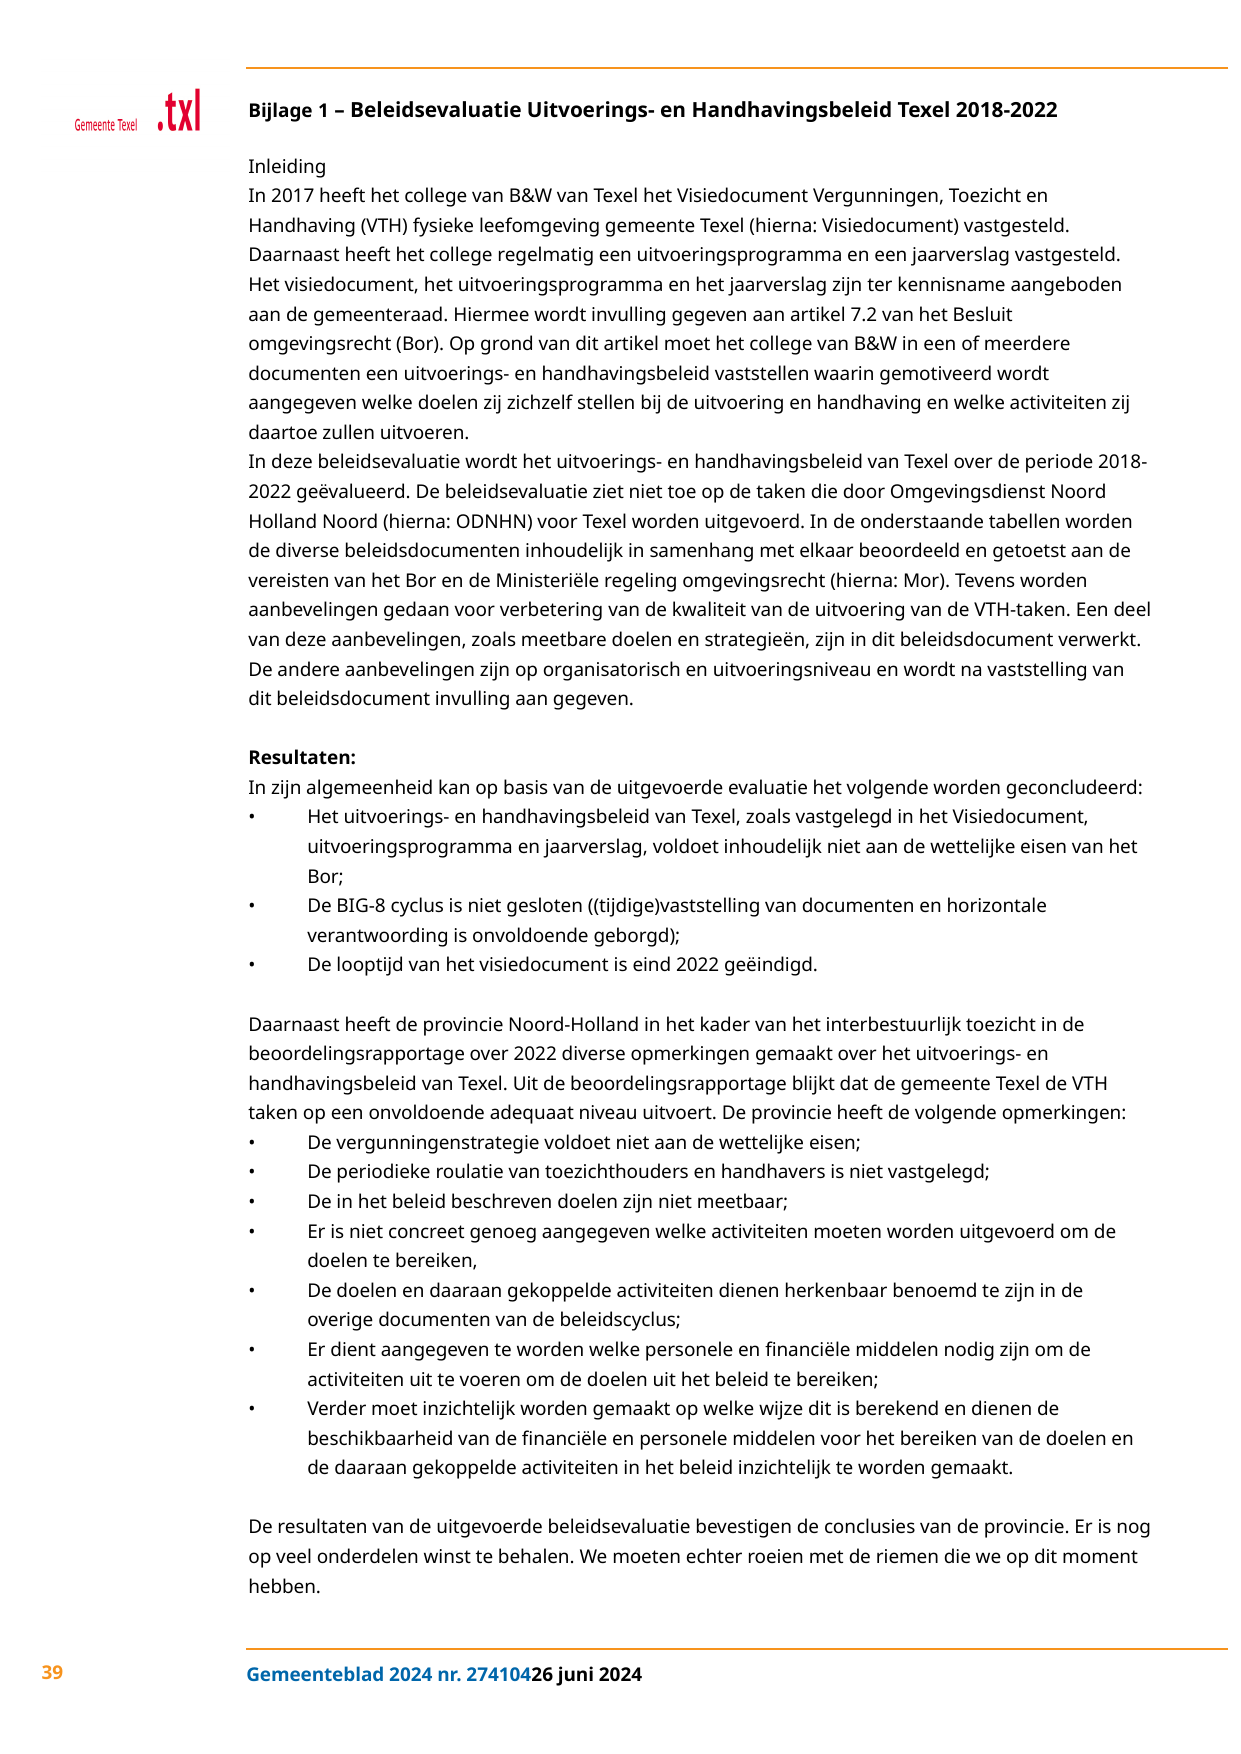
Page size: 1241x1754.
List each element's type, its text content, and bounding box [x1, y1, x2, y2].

text Daarnaast heeft de provincie Noord-Holland in het kader van het interbestuurlijk toezicht in de beoordelingsrapportage over 2022 diverse opmerkingen gemaakt over het uitvoerings- en handhavingsbeleid van Texel. Uit de beoordelingsrapportage blijkt dat de gemeente Texel de VTH taken op een onvoldoende adequaat niveau uitvoert. De provincie heeft de volgende opmerkingen: [248, 1011, 1152, 1125]
list Het uitvoerings- en handhavingsbeleid van Texel, zoals vastgelegd in het Visiedocument, uitvoeringsprogramma en jaarverslag, voldoet inhoudelijk niet aan de wettelijke eisen van het Bor; [248, 804, 1152, 889]
list De doelen en daaraan gekoppelde activiteiten dienen herkenbaar benoemd te zijn in de overige documenten van de beleidscyclus; [248, 1277, 1152, 1332]
text De resultaten van de uitgevoerde beleidsevaluatie bevestigen de conclusies van de provincie. Er is nog op veel onderdelen winst te behalen. We moeten echter roeien met de riemen die we op dit moment hebben. [248, 1514, 1152, 1599]
text In deze beleidsevaluatie wordt het uitvoerings- en handhavingsbeleid van Texel over de periode 2018-2022 geëvalueerd. De beleidsevaluatie ziet niet toe op de taken die door Omgevingsdienst Noord Holland Noord (hierna: ODNHN) voor Texel worden uitgevoerd. In de onderstaande tabellen worden de diverse beleidsdocumenten inhoudelijk in samenhang met elkaar beoordeeld en getoetst aan de vereisten van het Bor en de Ministeriële regeling omgevingsrecht (hierna: Mor). Tevens worden aanbevelingen gedaan voor verbetering van de kwaliteit van de uitvoering van de VTH-taken. Een deel van deze aanbevelingen, zoals meetbare doelen en strategieën, zijn in dit beleidsdocument verwerkt. De andere aanbevelingen zijn op organisatorisch en uitvoeringsniveau en wordt na vaststelling van dit beleidsdocument invulling aan gegeven. [248, 449, 1152, 711]
list Verder moet inzichtelijk worden gemaakt op welke wijze dit is berekend en dienen de beschikbaarheid van de financiële en personele middelen voor het bereiken van de doelen en de daaraan gekoppelde activiteiten in het beleid inzichtelijk te worden gemaakt. [248, 1395, 1152, 1480]
text In zijn algemeenheid kan op basis van de uitgevoerde evaluatie het volgende worden geconcludeerd: [248, 774, 1152, 800]
list Er dient aangegeven te worden welke personele en financiële middelen nodig zijn om de activiteiten uit te voeren om de doelen uit het beleid te bereiken; [248, 1336, 1152, 1392]
list Er is niet concreet genoeg aangegeven welke activiteiten moeten worden uitgevoerd om de doelen te bereiken, [248, 1218, 1152, 1273]
list De looptijd van het visiedocument is eind 2022 geëindigd. [248, 952, 1152, 977]
list De vergunningenstrategie voldoet niet aan de wettelijke eisen; [248, 1129, 1152, 1155]
text Bijlage 1 – Beleidsevaluatie Uitvoerings- en Handhavingsbeleid Texel 2018-2022 [248, 95, 1152, 123]
picture [41, 47, 231, 172]
list De BIG-8 cyclus is niet gesloten ((tijdige)vaststelling van documenten en horizontale verantwoording is onvoldoende geborgd); [248, 892, 1152, 948]
list De in het beleid beschreven doelen zijn niet meetbaar; [248, 1188, 1152, 1214]
text In 2017 heeft het college van B&W van Texel het Visiedocument Vergunningen, Toezicht en Handhaving (VTH) fysieke leefomgeving gemeente Texel (hierna: Visiedocument) vastgesteld. Daarnaast heeft het college regelmatig een uitvoeringsprogramma en een jaarverslag vastgesteld. Het visiedocument, het uitvoeringsprogramma en het jaarverslag zijn ter kennisname aangeboden aan de gemeenteraad. Hiermee wordt invulling gegeven aan artikel 7.2 van het Besluit omgevingsrecht (Bor). Op grond van dit artikel moet het college van B&W in een of meerdere documenten een uitvoerings- en handhavingsbeleid vaststellen waarin gemotiveerd wordt aangegeven welke doelen zij zichzelf stellen bij de uitvoering en handhaving en welke activiteiten zij daartoe zullen uitvoeren. [248, 182, 1152, 445]
text Resultaten: [248, 744, 1152, 770]
text Inleiding [248, 153, 1152, 179]
list De periodieke roulatie van toezichthouders en handhavers is niet vastgelegd; [248, 1159, 1152, 1184]
